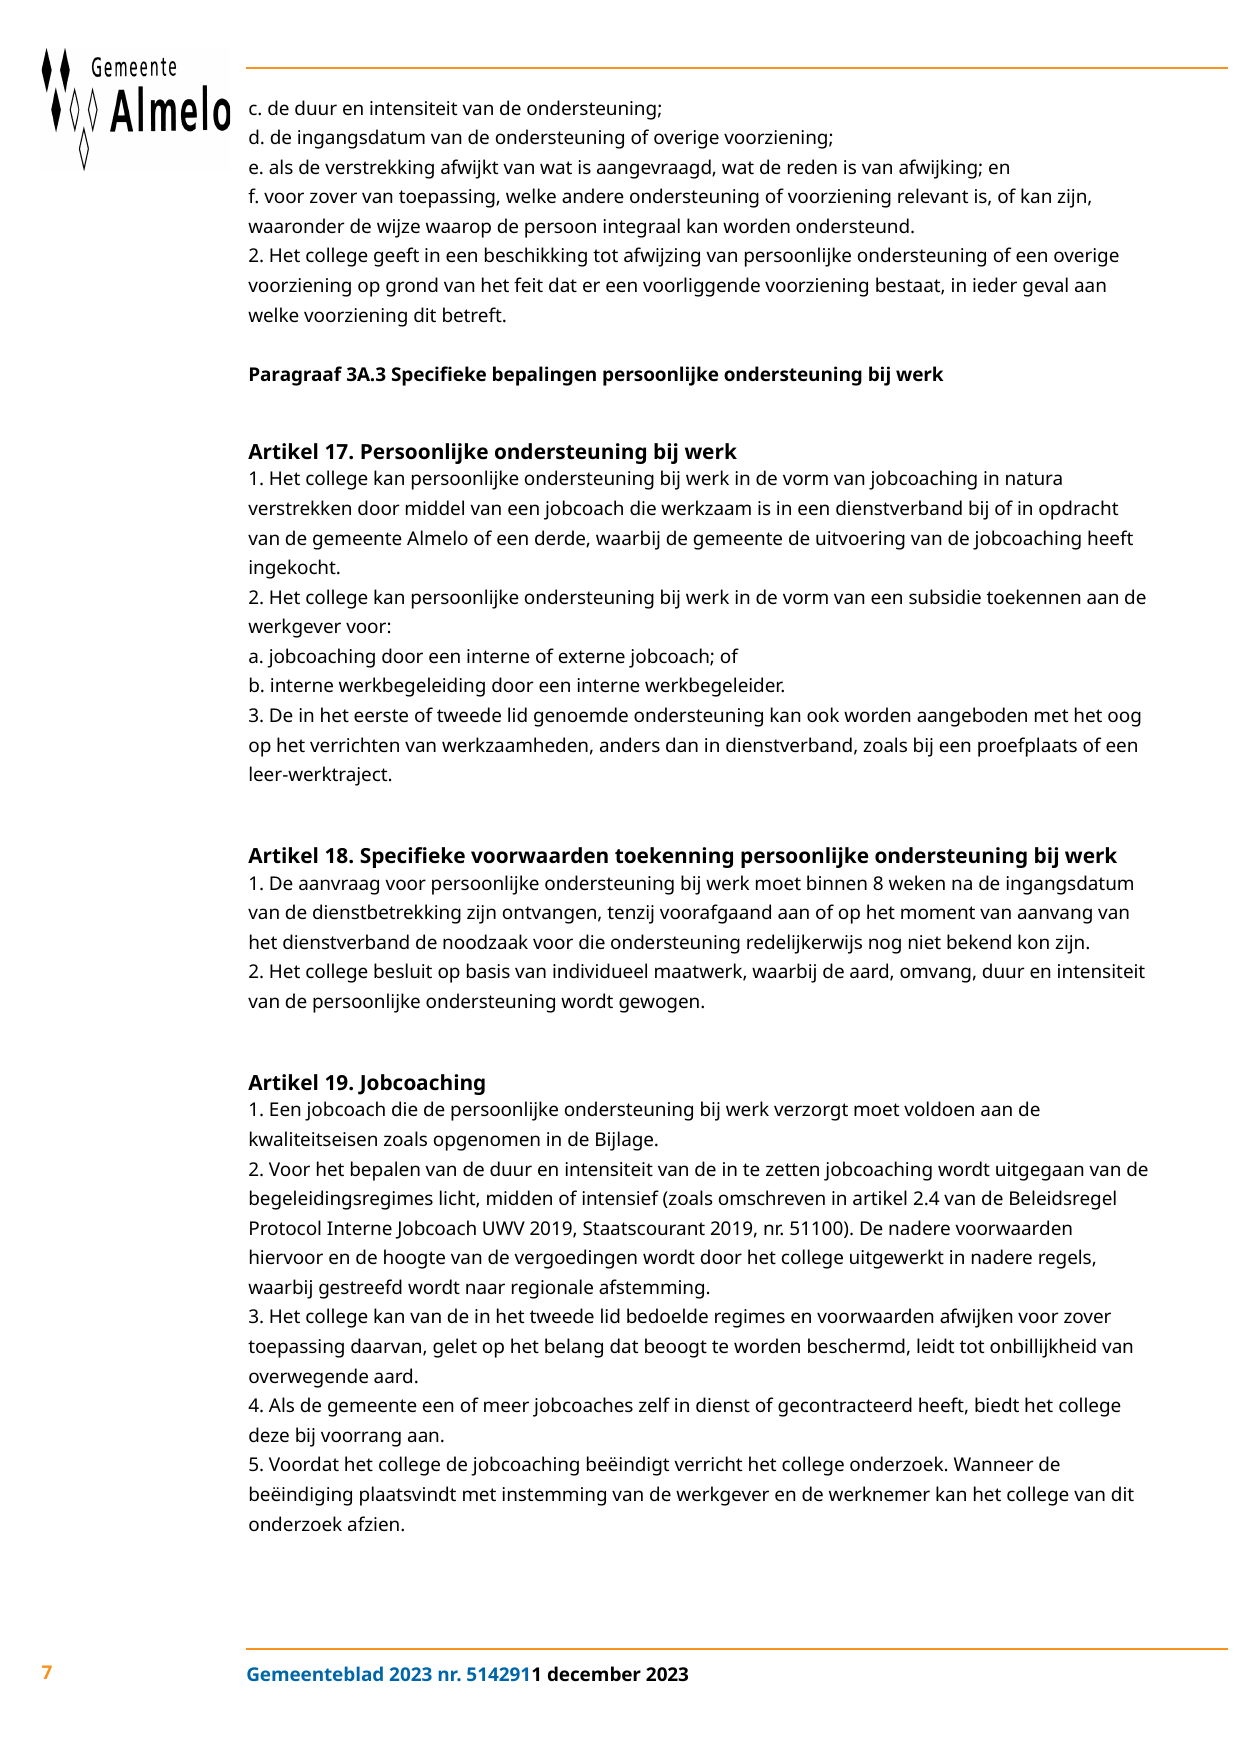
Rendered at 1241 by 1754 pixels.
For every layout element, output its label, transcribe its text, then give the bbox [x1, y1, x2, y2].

text Artikel 17. Persoonlijke ondersteuning bij werk [248, 437, 1152, 466]
text d. de ingangsdatum van de ondersteuning of overige voorziening; [248, 124, 1152, 150]
text f. voor zover van toepassing, welke andere ondersteuning of voorziening relevant is, of kan zijn, waaronder de wijze waarop de persoon integraal kan worden ondersteund. [248, 183, 1152, 239]
text 3. Het college kan van de in het tweede lid bedoelde regimes en voorwaarden afwijken voor zover toepassing daarvan, gelet op het belang dat beoogt te worden beschermd, leidt tot onbillijkheid van overwegende aard. [248, 1304, 1152, 1389]
text Artikel 18. Specifieke voorwaarden toekenning persoonlijke ondersteuning bij werk [248, 841, 1152, 870]
text e. als de verstrekking afwijkt van wat is aangevraagd, wat de reden is van afwijking; en [248, 154, 1152, 180]
text 1. De aanvraag voor persoonlijke ondersteuning bij werk moet binnen 8 weken na de ingangsdatum van de dienstbetrekking zijn ontvangen, tenzij voorafgaand aan of op het moment van aanvang van het dienstverband de noodzaak voor die ondersteuning redelijkerwijs nog niet bekend kon zijn. [248, 870, 1152, 955]
text a. jobcoaching door een interne of externe jobcoach; of [248, 643, 1152, 669]
text 5. Voordat het college de jobcoaching beëindigt verricht het college onderzoek. Wanneer de beëindiging plaatsvindt met instemming van de werkgever en de werknemer kan het college van dit onderzoek afzien. [248, 1452, 1152, 1537]
picture [41, 47, 231, 172]
text 1. Een jobcoach die de persoonlijke ondersteuning bij werk verzorgt moet voldoen aan de kwaliteitseisen zoals opgenomen in de Bijlage. [248, 1097, 1152, 1152]
text 4. Als de gemeente een of meer jobcoaches zelf in dienst of gecontracteerd heeft, biedt het college deze bij voorrang aan. [248, 1392, 1152, 1448]
text 3. De in het eerste of tweede lid genoemde ondersteuning kan ook worden aangeboden met het oog op het verrichten van werkzaamheden, anders dan in dienstverband, zoals bij een proefplaats of een leer-werktraject. [248, 702, 1152, 787]
text 2. Het college besluit op basis van individueel maatwerk, waarbij de aard, omvang, duur en intensiteit van de persoonlijke ondersteuning wordt gewogen. [248, 959, 1152, 1014]
text b. interne werkbegeleiding door een interne werkbegeleider. [248, 673, 1152, 698]
text 2. Het college kan persoonlijke ondersteuning bij werk in de vorm van een subsidie toekennen aan de werkgever voor: [248, 584, 1152, 639]
text Paragraaf 3A.3 Specifieke bepalingen persoonlijke ondersteuning bij werk [248, 361, 1152, 387]
text 2. Het college geeft in een beschikking tot afwijzing van persoonlijke ondersteuning of een overige voorziening op grond van het feit dat er een voorliggende voorziening bestaat, in ieder geval aan welke voorziening dit betreft. [248, 243, 1152, 328]
text c. de duur en intensiteit van de ondersteuning; [248, 95, 1152, 121]
text 2. Voor het bepalen van de duur en intensiteit van de in te zetten jobcoaching wordt uitgegaan van de begeleidingsregimes licht, midden of intensief (zoals omschreven in artikel 2.4 van de Beleidsregel Protocol Interne Jobcoach UWV 2019, Staatscourant 2019, nr. 51100). De nadere voorwaarden hiervoor en de hoogte van de vergoedingen wordt door het college uitgewerkt in nadere regels, waarbij gestreefd wordt naar regionale afstemming. [248, 1156, 1152, 1300]
text Artikel 19. Jobcoaching [248, 1068, 1152, 1097]
text 1. Het college kan persoonlijke ondersteuning bij werk in de vorm van jobcoaching in natura verstrekken door middel van een jobcoach die werkzaam is in een dienstverband bij of in opdracht van de gemeente Almelo of een derde, waarbij de gemeente de uitvoering van de jobcoaching heeft ingekocht. [248, 466, 1152, 580]
